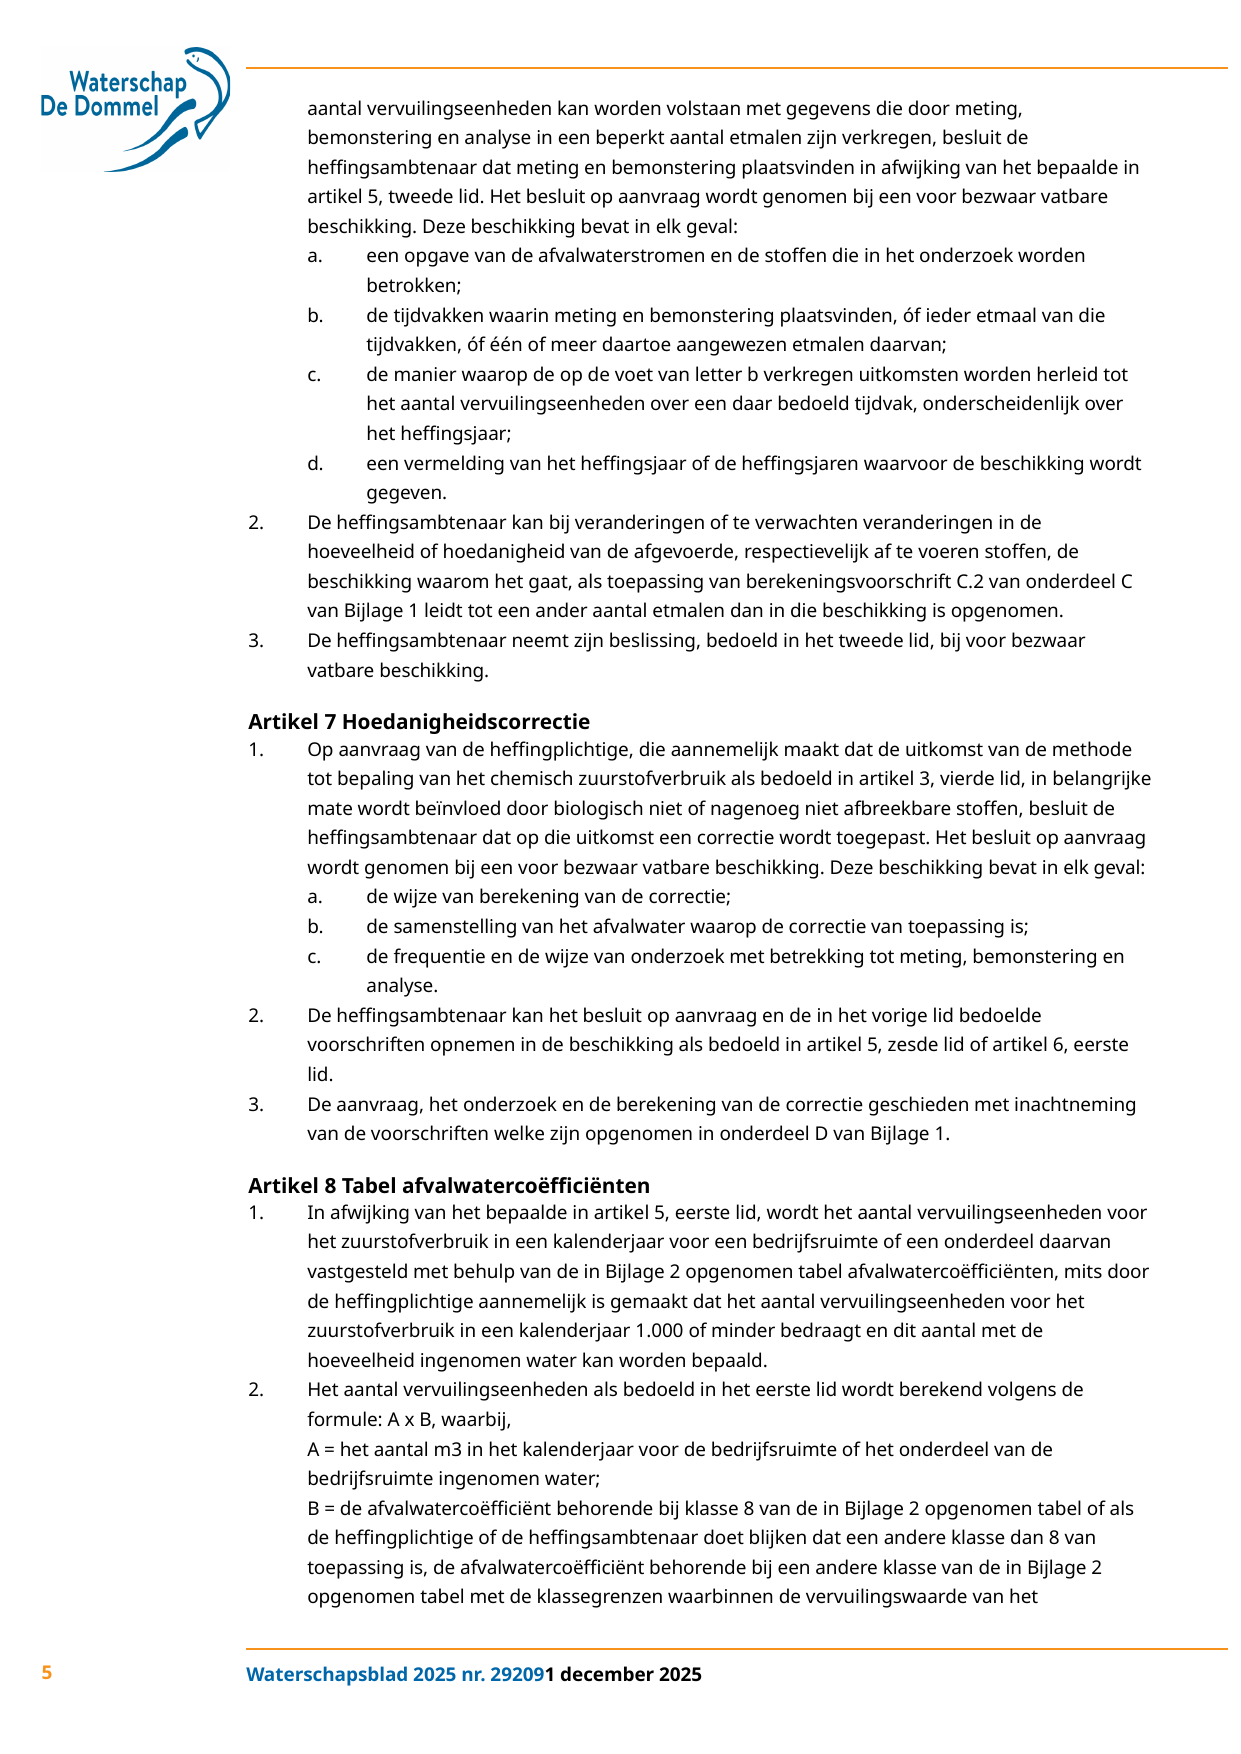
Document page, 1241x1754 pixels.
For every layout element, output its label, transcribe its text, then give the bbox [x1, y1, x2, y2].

list Het aantal vervuilingseenheden als bedoeld in het eerste lid wordt berekend volgens de formule: A x B, waarbij, [248, 1377, 1152, 1432]
text Artikel 8 Tabel afvalwatercoëfficiënten [248, 1171, 1152, 1199]
picture [41, 47, 231, 172]
list In afwijking van het bepaalde in artikel 5, eerste lid, wordt het aantal vervuilingseenheden voor het zuurstofverbruik in een kalenderjaar voor een bedrijfsruimte of een onderdeel daarvan vastgesteld met behulp van de in Bijlage 2 opgenomen tabel afvalwatercoëfficiënten, mits door de heffingplichtige aannemelijk is gemaakt dat het aantal vervuilingseenheden voor het zuurstofverbruik in een kalenderjaar 1.000 of minder bedraagt en dit aantal met de hoeveelheid ingenomen water kan worden bepaald. [248, 1199, 1152, 1373]
list De aanvraag, het onderzoek en de berekening van de correctie geschieden met inachtneming van de voorschriften welke zijn opgenomen in onderdeel D van Bijlage 1. [248, 1091, 1152, 1146]
list de frequentie en de wijze van onderzoek met betrekking tot meting, bemonstering en analyse. [307, 943, 1152, 998]
list De heffingsambtenaar neemt zijn beslissing, bedoeld in het tweede lid, bij voor bezwaar vatbare beschikking. [248, 627, 1152, 683]
list De heffingsambtenaar kan bij veranderingen of te verwachten veranderingen in de hoeveelheid of hoedanigheid van de afgevoerde, respectievelijk af te voeren stoffen, de beschikking waarom het gaat, als toepassing van berekeningsvoorschrift C.2 van onderdeel C van Bijlage 1 leidt tot een ander aantal etmalen dan in die beschikking is opgenomen. [248, 509, 1152, 623]
list de wijze van berekening van de correctie; [307, 884, 1152, 909]
picture [198, 118, 210, 131]
picture [204, 47, 231, 76]
list de samenstelling van het afvalwater waarop de correctie van toepassing is; [307, 913, 1152, 939]
list B = de afvalwatercoëfficiënt behorende bij klasse 8 van de in Bijlage 2 opgenomen tabel of als de heffingplichtige of de heffingsambtenaar doet blijken dat een andere klasse dan 8 van toepassing is, de afvalwatercoëfficiënt behorende bij een andere klasse van de in Bijlage 2 opgenomen tabel met de klassegrenzen waarbinnen de vervuilingswaarde van het [248, 1495, 1152, 1609]
list een vermelding van het heffingsjaar of de heffingsjaren waarvoor de beschikking wordt gegeven. [307, 450, 1152, 505]
list aantal vervuilingseenheden kan worden volstaan met gegevens die door meting, bemonstering en analyse in een beperkt aantal etmalen zijn verkregen, besluit de heffingsambtenaar dat meting en bemonstering plaatsvinden in afwijking van het bepaalde in artikel 5, tweede lid. Het besluit op aanvraag wordt genomen bij een voor bezwaar vatbare beschikking. Deze beschikking bevat in elk geval: [248, 95, 1152, 239]
list De heffingsambtenaar kan het besluit op aanvraag en de in het vorige lid bedoelde voorschriften opnemen in de beschikking als bedoeld in artikel 5, zesde lid of artikel 6, eerste lid. [248, 1002, 1152, 1087]
list de manier waarop de op de voet van letter b verkregen uitkomsten worden herleid tot het aantal vervuilingseenheden over een daar bedoeld tijdvak, onderscheidenlijk over het heffingsjaar; [307, 361, 1152, 446]
list de tijdvakken waarin meting en bemonstering plaatsvinden, óf ieder etmaal van die tijdvakken, óf één of meer daartoe aangewezen etmalen daarvan; [307, 302, 1152, 357]
list een opgave van de afvalwaterstromen en de stoffen die in het onderzoek worden betrokken; [307, 243, 1152, 298]
list A = het aantal m3 in het kalenderjaar voor de bedrijfsruimte of het onderdeel van de bedrijfsruimte ingenomen water; [248, 1436, 1152, 1491]
list Op aanvraag van de heffingplichtige, die aannemelijk maakt dat de uitkomst van de methode tot bepaling van het chemisch zuurstofverbruik als bedoeld in artikel 3, vierde lid, in belangrijke mate wordt beïnvloed door biologisch niet of nagenoeg niet afbreekbare stoffen, besluit de heffingsambtenaar dat op die uitkomst een correctie wordt toegepast. Het besluit op aanvraag wordt genomen bij een voor bezwaar vatbare beschikking. Deze beschikking bevat in elk geval: [248, 736, 1152, 880]
text Artikel 7 Hoedanigheidscorrectie [248, 707, 1152, 736]
picture [45, 99, 51, 111]
